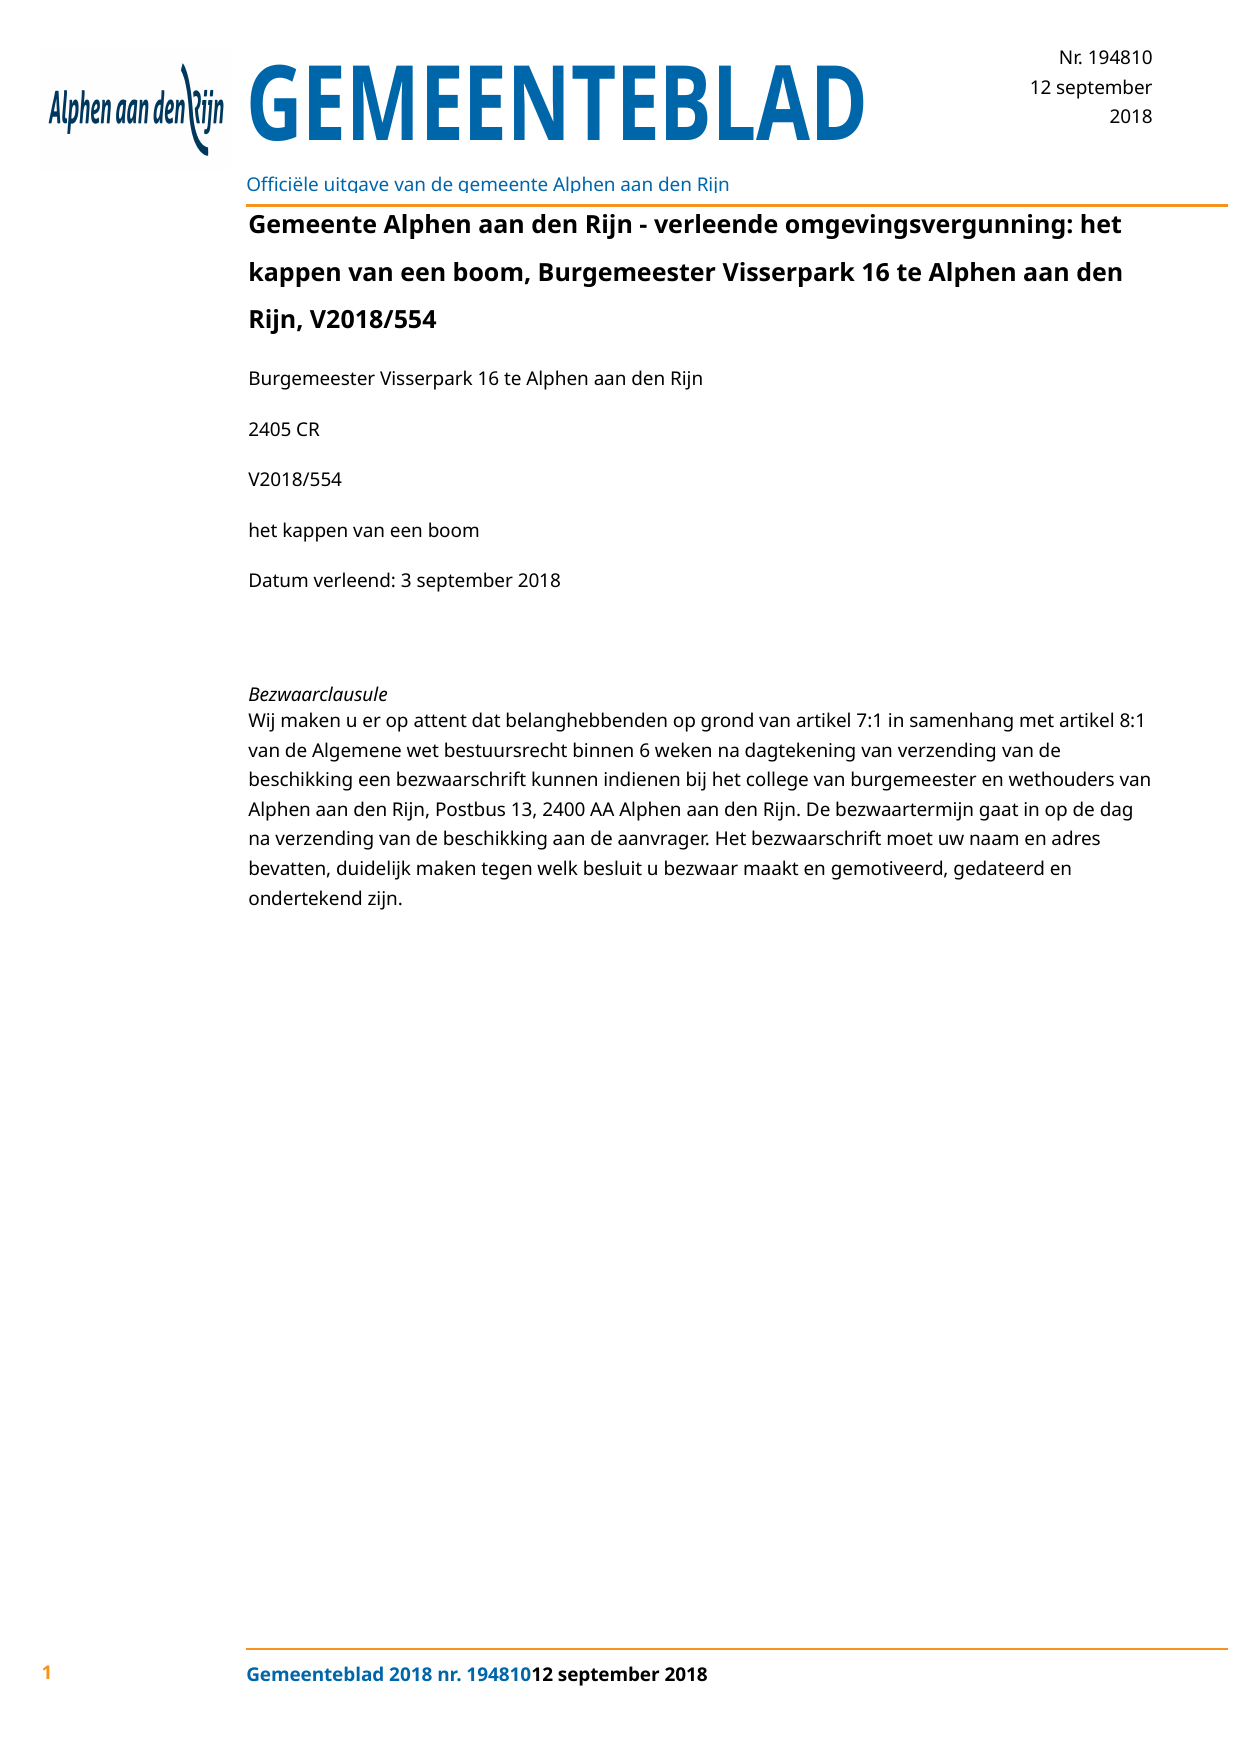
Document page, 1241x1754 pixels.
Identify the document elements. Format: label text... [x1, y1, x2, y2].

picture [41, 47, 231, 172]
text 2405 CR [248, 416, 1152, 442]
text Gemeente Alphen aan den Rijn - verleende omgevingsvergunning: het kappen van een boom, Burgemeester Visserpark 16 te Alphen aan den Rijn, V2018/554 [248, 207, 1152, 336]
text Bezwaarclausule [248, 682, 1152, 707]
text Datum verleend: 3 september 2018 [248, 567, 1152, 593]
text Wij maken u er op attent dat belanghebbenden op grond van artikel 7:1 in samenhang met artikel 8:1 van de Algemene wet bestuursrecht binnen 6 weken na dagtekening van verzending van de beschikking een bezwaarschrift kunnen indienen bij het college van burgemeester en wethouders van Alphen aan den Rijn, Postbus 13, 2400 AA Alphen aan den Rijn. De bezwaartermijn gaat in op de dag na verzending van de beschikking aan de aanvrager. Het bezwaarschrift moet uw naam en adres bevatten, duidelijk maken tegen welk besluit u bezwaar maakt en gemotiveerd, gedateerd en ondertekend zijn. [248, 707, 1152, 911]
text V2018/554 [248, 466, 1152, 492]
text Burgemeester Visserpark 16 te Alphen aan den Rijn [248, 366, 1152, 391]
text het kappen van een boom [248, 517, 1152, 542]
